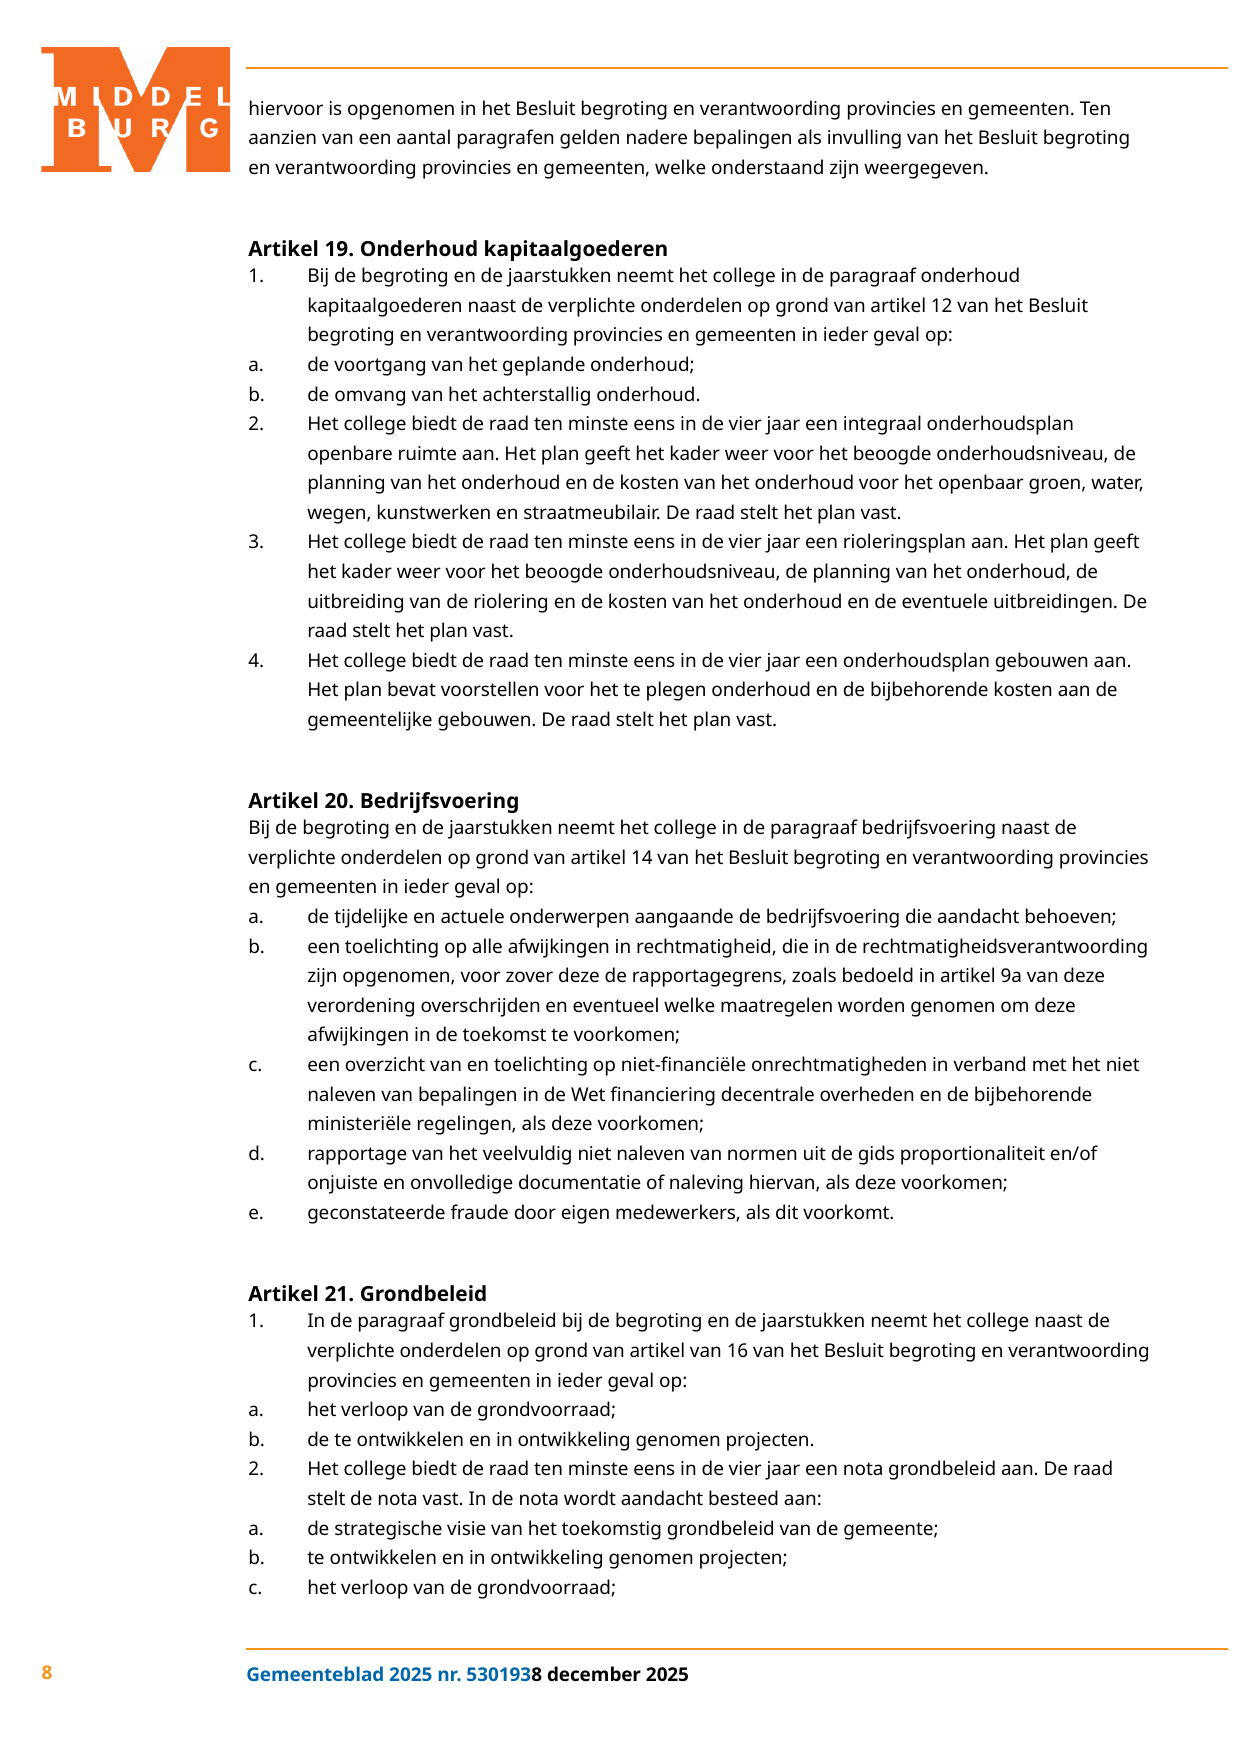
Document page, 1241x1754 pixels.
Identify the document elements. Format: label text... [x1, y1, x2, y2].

list Het college biedt de raad ten minste eens in de vier jaar een rioleringsplan aan. Het plan geeft het kader weer voor het beoogde onderhoudsniveau, de planning van het onderhoud, de uitbreiding van de riolering en de kosten van het onderhoud en de eventuele uitbreidingen. De raad stelt het plan vast. [248, 529, 1152, 643]
list het verloop van de grondvoorraad; [248, 1574, 1152, 1599]
list Het college biedt de raad ten minste eens in de vier jaar een nota grondbeleid aan. De raad stelt de nota vast. In de nota wordt aandacht besteed aan: [248, 1456, 1152, 1511]
list de tijdelijke en actuele onderwerpen aangaande de bedrijfsvoering die aandacht behoeven; [248, 903, 1152, 929]
list de te ontwikkelen en in ontwikkeling genomen projecten. [248, 1426, 1152, 1452]
picture [41, 47, 231, 172]
list de omvang van het achterstallig onderhoud. [248, 381, 1152, 406]
text hiervoor is opgenomen in het Besluit begroting en verantwoording provincies en gemeenten. Ten aanzien van een aantal paragrafen gelden nadere bepalingen als invulling van het Besluit begroting en verantwoording provincies en gemeenten, welke onderstaand zijn weergegeven. [248, 95, 1152, 180]
list In de paragraaf grondbeleid bij de begroting en de jaarstukken neemt het college naast de verplichte onderdelen op grond van artikel van 16 van het Besluit begroting en verantwoording provincies en gemeenten in ieder geval op: [248, 1308, 1152, 1392]
list Het college biedt de raad ten minste eens in de vier jaar een onderhoudsplan gebouwen aan. Het plan bevat voorstellen voor het te plegen onderhoud en de bijbehorende kosten aan de gemeentelijke gebouwen. De raad stelt het plan vast. [248, 647, 1152, 732]
list de voortgang van het geplande onderhoud; [248, 351, 1152, 377]
text Bij de begroting en de jaarstukken neemt het college in de paragraaf bedrijfsvoering naast de verplichte onderdelen op grond van artikel 14 van het Besluit begroting en verantwoording provincies en gemeenten in ieder geval op: [248, 814, 1152, 899]
text Artikel 19. Onderhoud kapitaalgoederen [248, 234, 1152, 262]
list Het college biedt de raad ten minste eens in de vier jaar een integraal onderhoudsplan openbare ruimte aan. Het plan geeft het kader weer voor het beoogde onderhoudsniveau, de planning van het onderhoud en de kosten van het onderhoud voor het openbaar groen, water, wegen, kunstwerken en straatmeubilair. De raad stelt het plan vast. [248, 410, 1152, 525]
list het verloop van de grondvoorraad; [248, 1396, 1152, 1422]
list te ontwikkelen en in ontwikkeling genomen projecten; [248, 1544, 1152, 1570]
list een toelichting op alle afwijkingen in rechtmatigheid, die in de rechtmatigheidsverantwoording zijn opgenomen, voor zover deze de rapportagegrens, zoals bedoeld in artikel 9a van deze verordening overschrijden en eventueel welke maatregelen worden genomen om deze afwijkingen in de toekomst te voorkomen; [248, 933, 1152, 1047]
list een overzicht van en toelichting op niet-financiële onrechtmatigheden in verband met het niet naleven van bepalingen in de Wet financiering decentrale overheden en de bijbehorende ministeriële regelingen, als deze voorkomen; [248, 1051, 1152, 1136]
text Artikel 21. Grondbeleid [248, 1279, 1152, 1308]
list Bij de begroting en de jaarstukken neemt het college in de paragraaf onderhoud kapitaalgoederen naast de verplichte onderdelen op grond van artikel 12 van het Besluit begroting en verantwoording provincies en gemeenten in ieder geval op: [248, 262, 1152, 347]
list geconstateerde fraude door eigen medewerkers, als dit voorkomt. [248, 1199, 1152, 1225]
text Artikel 20. Bedrijfsvoering [248, 786, 1152, 814]
list rapportage van het veelvuldig niet naleven van normen uit de gids proportionaliteit en/of onjuiste en onvolledige documentatie of naleving hiervan, als deze voorkomen; [248, 1140, 1152, 1195]
list de strategische visie van het toekomstig grondbeleid van de gemeente; [248, 1515, 1152, 1540]
